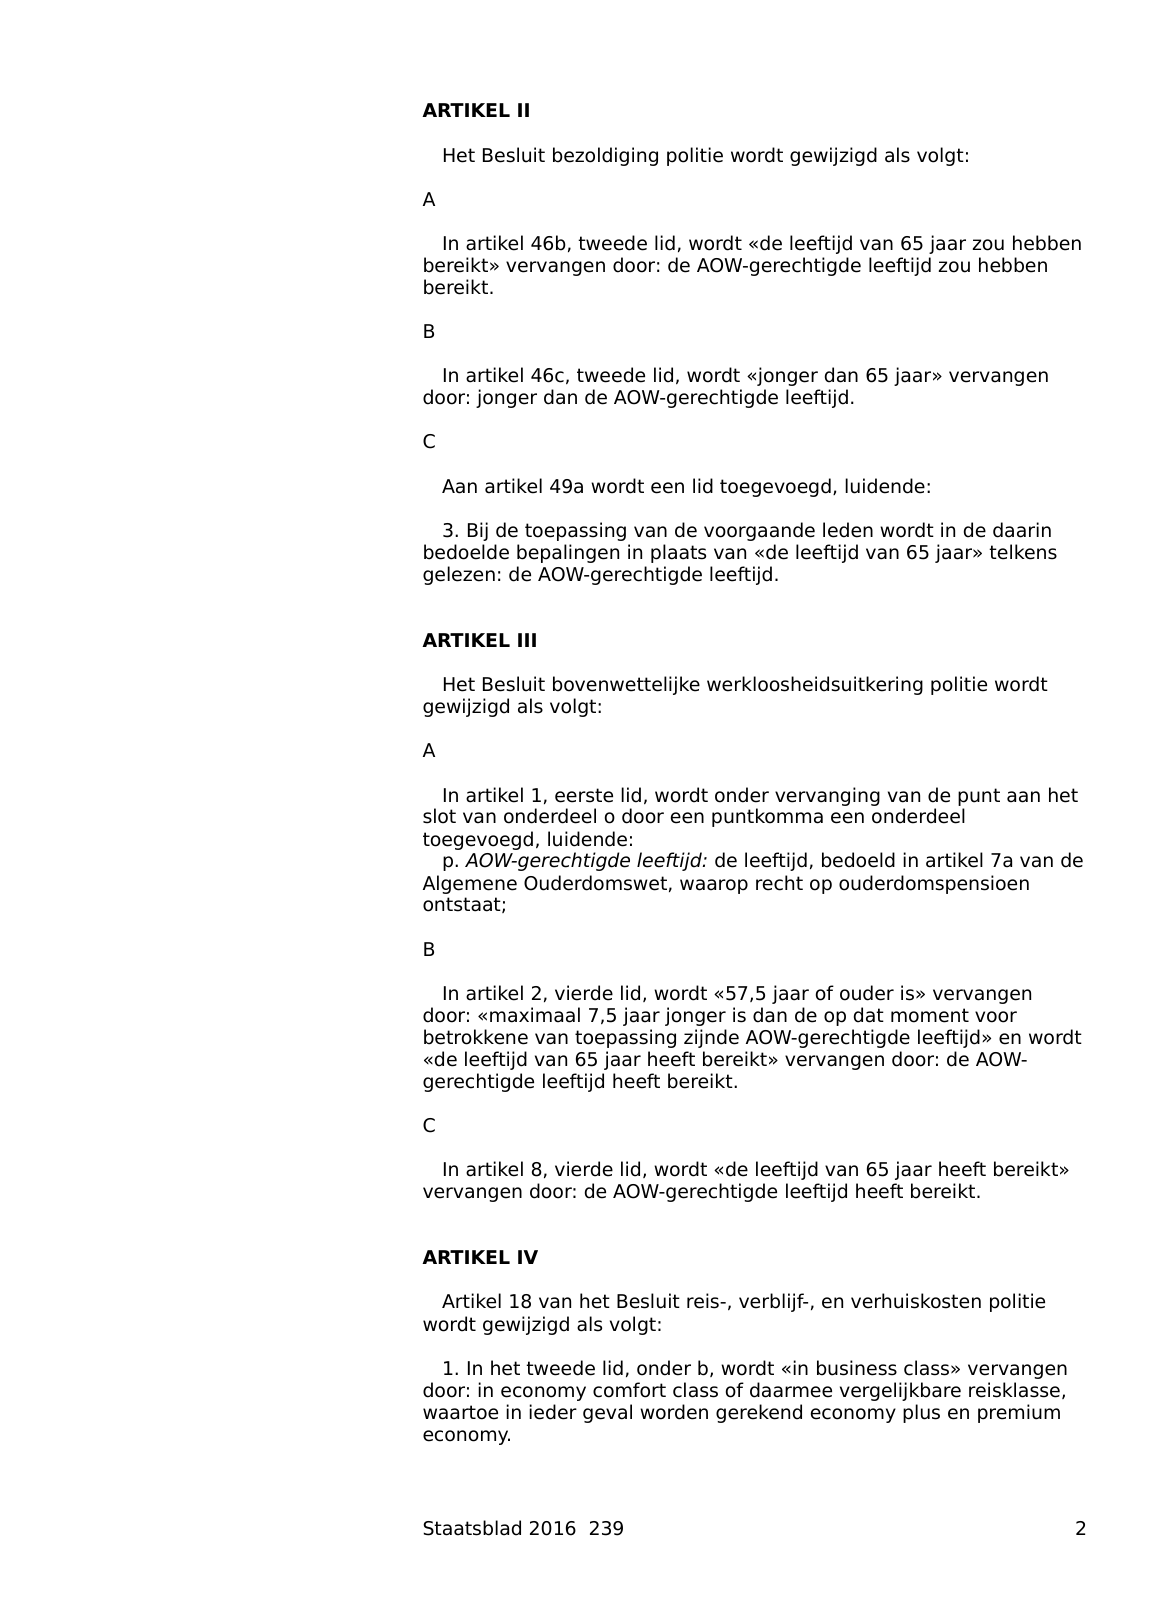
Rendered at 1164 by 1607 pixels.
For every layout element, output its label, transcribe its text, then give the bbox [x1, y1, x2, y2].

text 3. Bij de toepassing van de voorgaande leden wordt in de daarin bedoelde bepalingen in plaats van «de leeftijd van 65 jaar» telkens gelezen: de AOW-gerechtigde leeftijd. [422, 520, 1087, 586]
subtitle ARTIKEL III [422, 630, 1087, 652]
text In artikel 2, vierde lid, wordt «57,5 jaar of ouder is» vervangen door: «maximaal 7,5 jaar jonger is dan de op dat moment voor betrokkene van toepassing zijnde AOW-gerechtigde leeftijd» en wordt «de leeftijd van 65 jaar heeft bereikt» vervangen door: de AOW-gerechtigde leeftijd heeft bereikt. [422, 983, 1087, 1093]
text A [422, 189, 1087, 211]
text p. AOW-gerechtigde leeftijd: de leeftijd, bedoeld in artikel 7a van de Algemene Ouderdomswet, waarop recht op ouderdomspensioen ontstaat; [422, 850, 1087, 916]
text B [422, 938, 1087, 961]
text A [422, 740, 1087, 762]
text Aan artikel 49a wordt een lid toegevoegd, luidende: [422, 476, 1087, 497]
text In artikel 46c, tweede lid, wordt «jonger dan 65 jaar» vervangen door: jonger dan de AOW-gerechtigde leeftijd. [422, 365, 1087, 409]
text Het Besluit bezoldiging politie wordt gewijzigd als volgt: [422, 144, 1087, 167]
text C [422, 1115, 1087, 1137]
text Het Besluit bovenwettelijke werkloosheidsuitkering politie wordt gewijzigd als volgt: [422, 674, 1087, 718]
text In artikel 46b, tweede lid, wordt «de leeftijd van 65 jaar zou hebben bereikt» vervangen door: de AOW-gerechtigde leeftijd zou hebben bereikt. [422, 233, 1087, 299]
subtitle ARTIKEL II [422, 100, 1087, 122]
text In artikel 8, vierde lid, wordt «de leeftijd van 65 jaar heeft bereikt» vervangen door: de AOW-gerechtigde leeftijd heeft bereikt. [422, 1159, 1087, 1203]
text Artikel 18 van het Besluit reis-, verblijf-, en verhuiskosten politie wordt gewijzigd als volgt: [422, 1291, 1087, 1335]
text B [422, 321, 1087, 343]
text C [422, 431, 1087, 453]
subtitle ARTIKEL IV [422, 1247, 1087, 1269]
text In artikel 1, eerste lid, wordt onder vervanging van de punt aan het slot van onderdeel o door een puntkomma een onderdeel toegevoegd, luidende: [422, 784, 1087, 850]
text 1. In het tweede lid, onder b, wordt «in business class» vervangen door: in economy comfort class of daarmee vergelijkbare reisklasse, waartoe in ieder geval worden gerekend economy plus en premium economy. [422, 1358, 1087, 1446]
